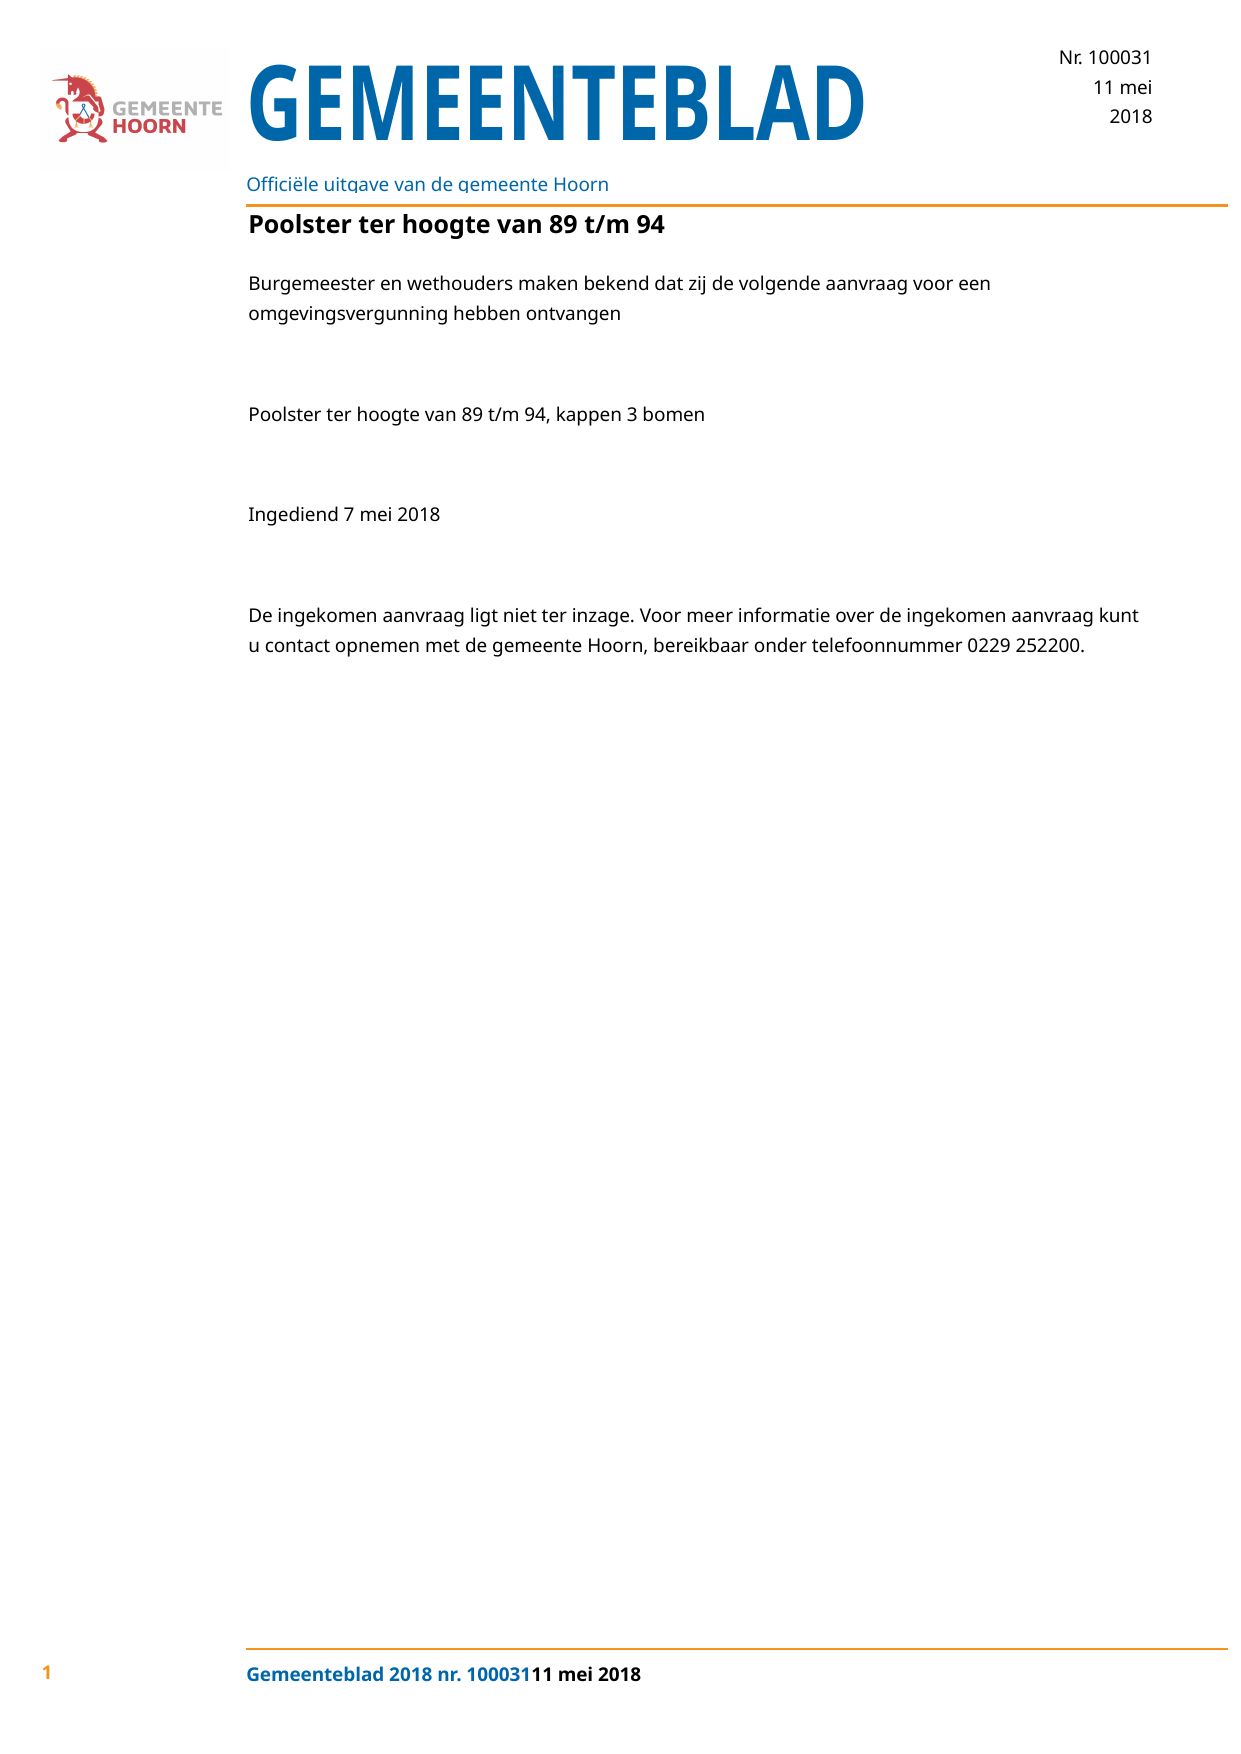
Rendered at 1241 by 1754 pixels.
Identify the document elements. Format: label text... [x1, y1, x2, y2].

picture [41, 47, 231, 172]
text De ingekomen aanvraag ligt niet ter inzage. Voor meer informatie over de ingekomen aanvraag kunt u contact opnemen met de gemeente Hoorn, bereikbaar onder telefoonnummer 0229 252200. [248, 602, 1152, 658]
text Poolster ter hoogte van 89 t/m 94 [248, 207, 1152, 241]
text Poolster ter hoogte van 89 t/m 94, kappen 3 bomen [248, 401, 1152, 426]
text Ingediend 7 mei 2018 [248, 502, 1152, 527]
text Burgemeester en wethouders maken bekend dat zij de volgende aanvraag voor een omgevingsvergunning hebben ontvangen [248, 270, 1152, 326]
